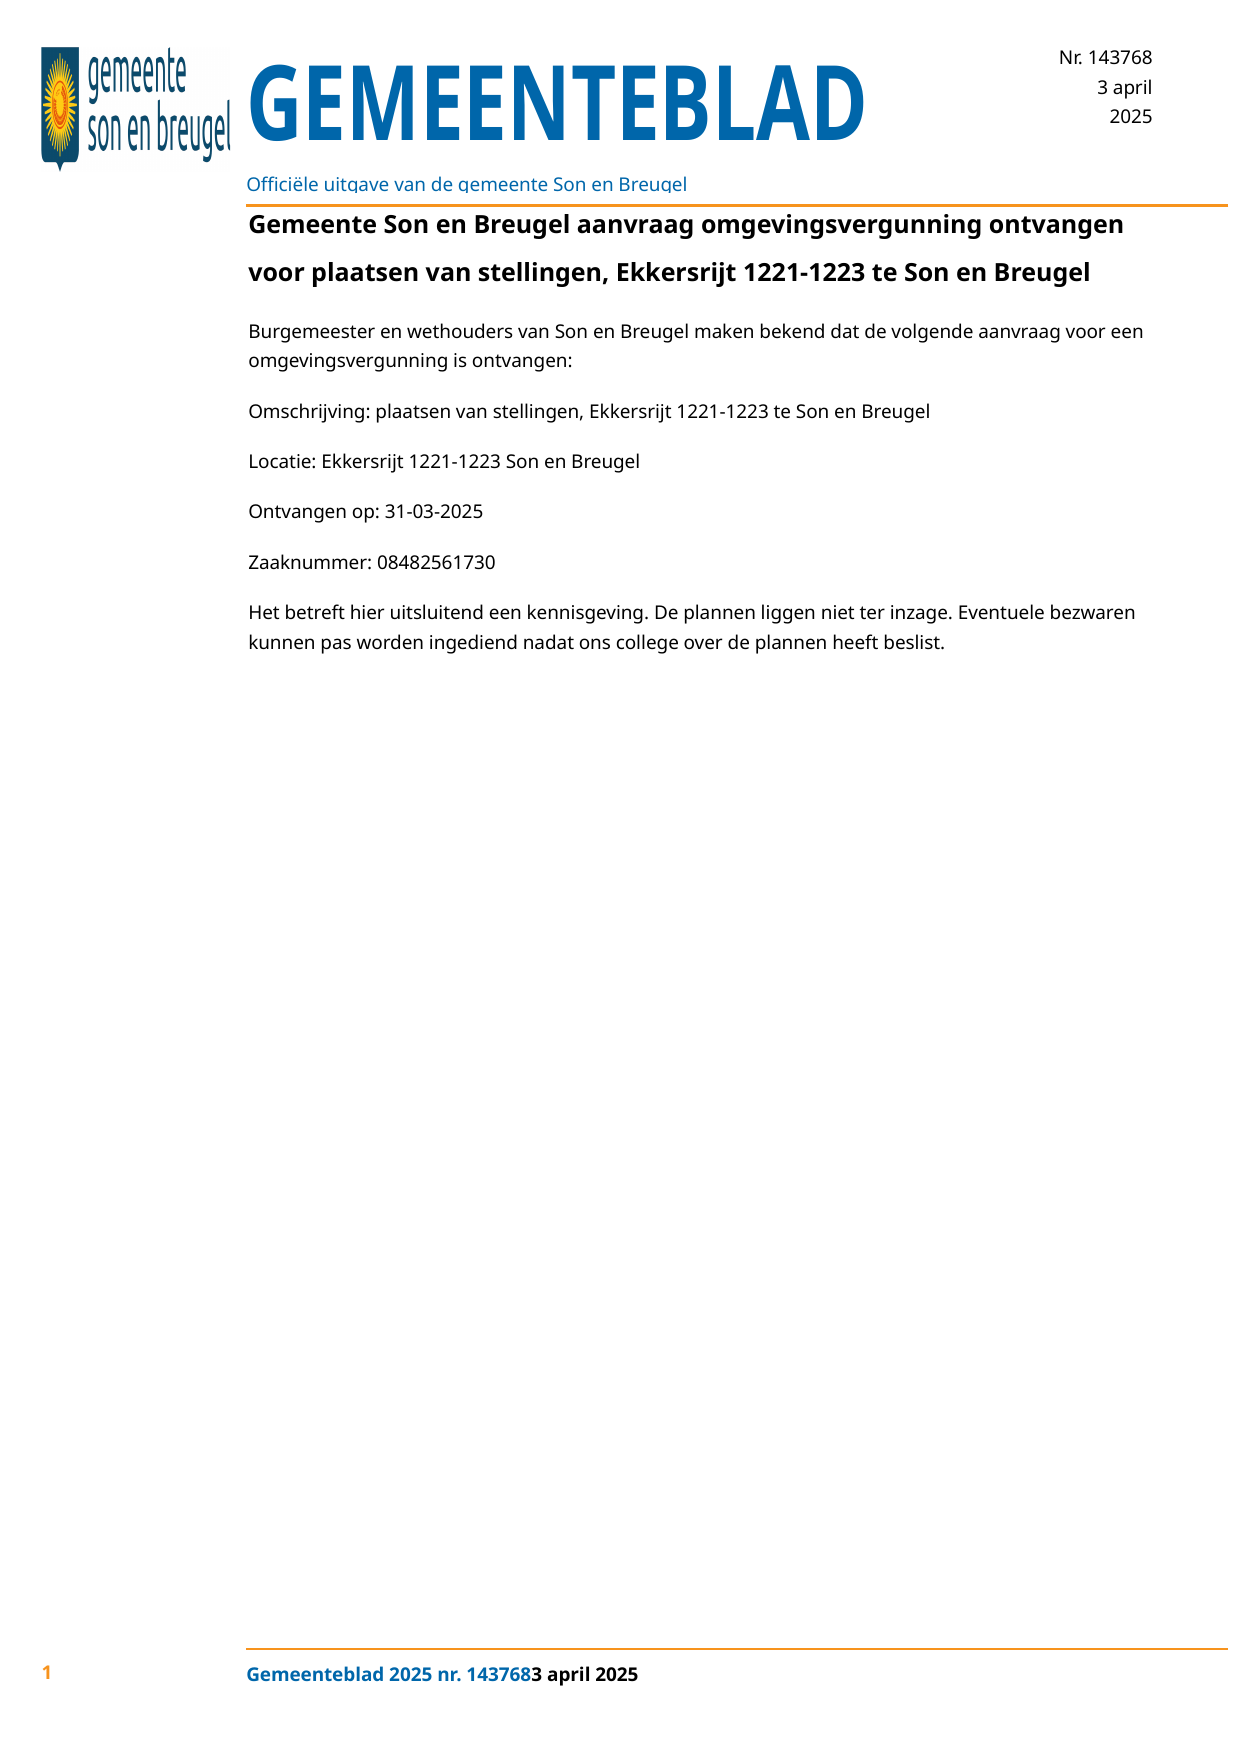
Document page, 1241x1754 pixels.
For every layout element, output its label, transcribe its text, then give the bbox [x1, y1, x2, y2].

text Locatie: Ekkersrijt 1221-1223 Son en Breugel [248, 448, 1152, 474]
text Ontvangen op: 31-03-2025 [248, 499, 1152, 524]
text Het betreft hier uitsluitend een kennisgeving. De plannen liggen niet ter inzage. Eventuele bezwaren kunnen pas worden ingediend nadat ons college over de plannen heeft beslist. [248, 599, 1152, 655]
text Omschrijving: plaatsen van stellingen, Ekkersrijt 1221-1223 te Son en Breugel [248, 398, 1152, 424]
text Burgemeester en wethouders van Son en Breugel maken bekend dat de volgende aanvraag voor een omgevingsvergunning is ontvangen: [248, 318, 1152, 373]
text Zaaknummer: 08482561730 [248, 549, 1152, 575]
text Gemeente Son en Breugel aanvraag omgevingsvergunning ontvangen voor plaatsen van stellingen, Ekkersrijt 1221-1223 te Son en Breugel [248, 207, 1152, 288]
picture [41, 47, 231, 172]
